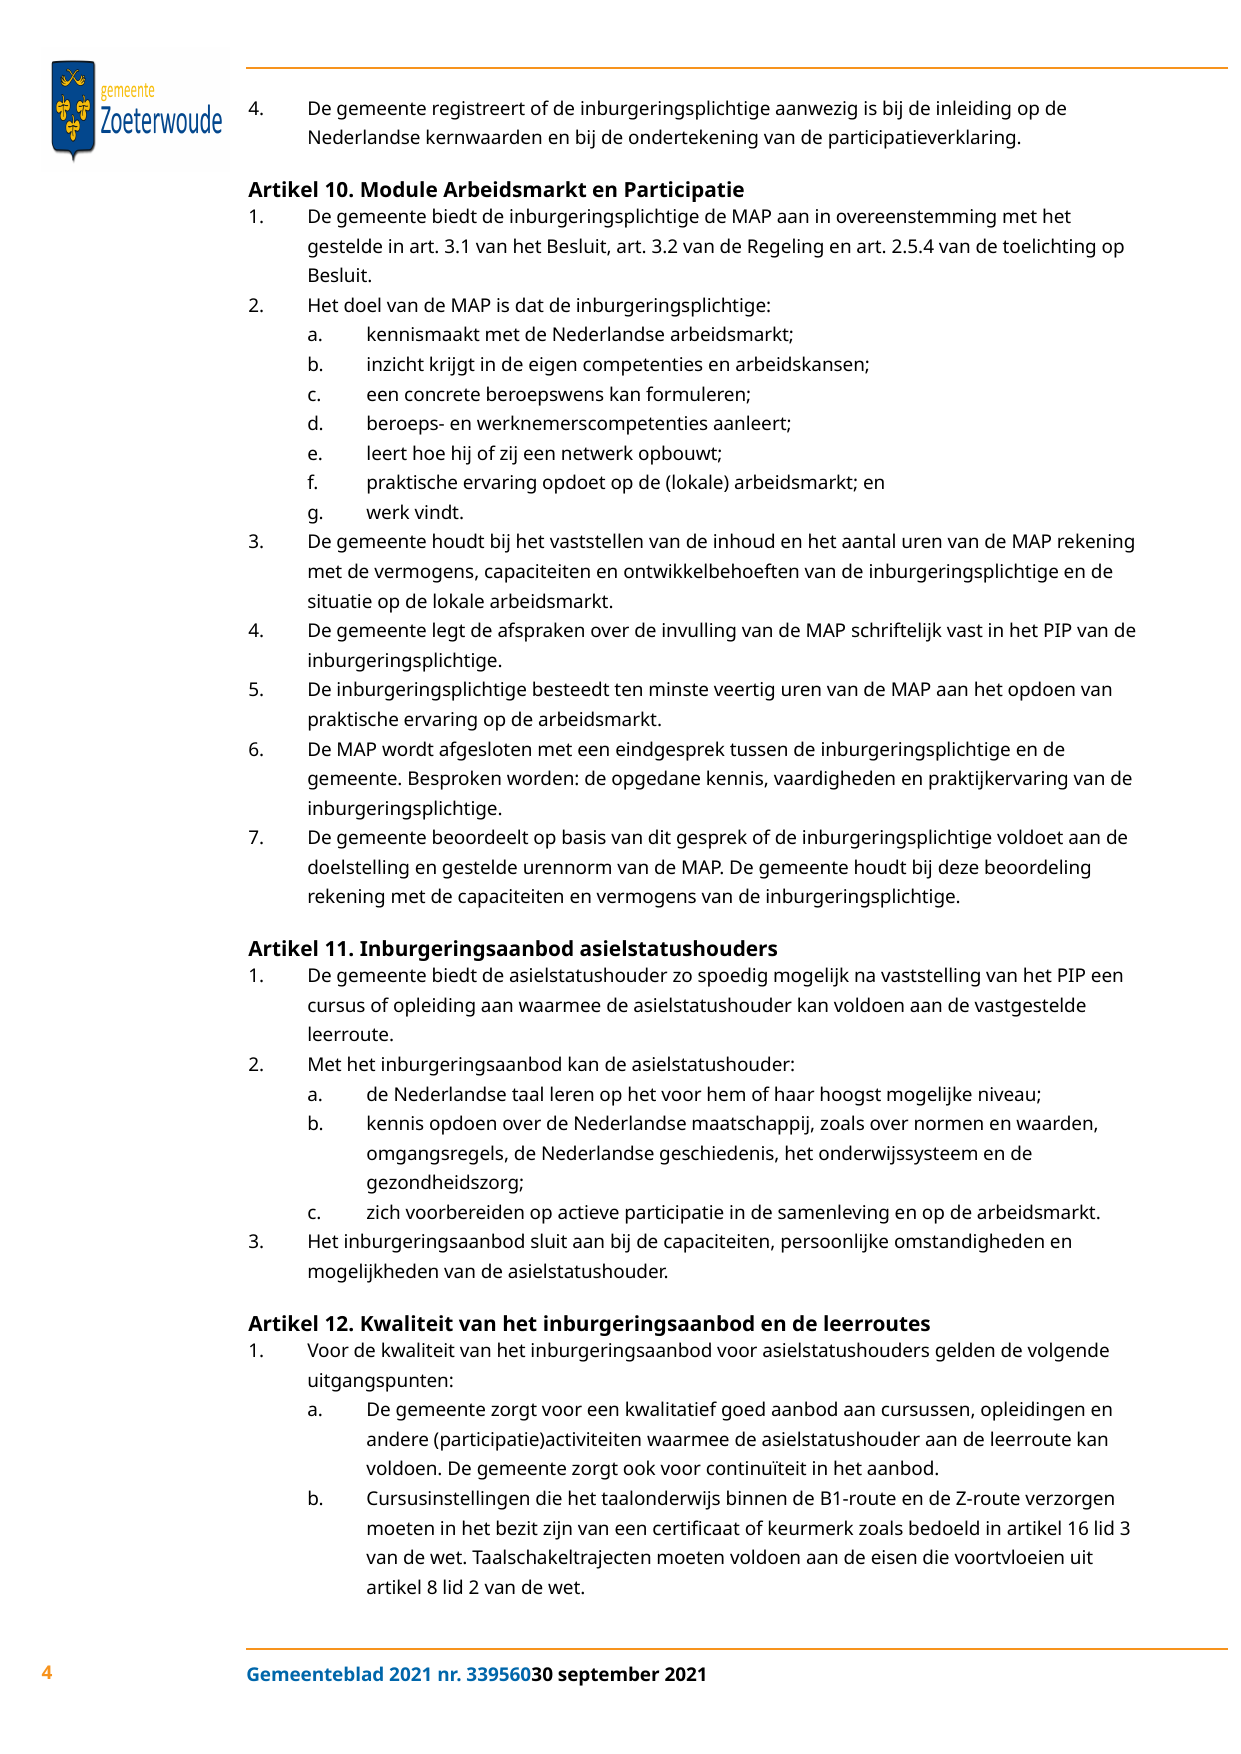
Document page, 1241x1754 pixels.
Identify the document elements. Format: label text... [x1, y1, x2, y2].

list inzicht krijgt in de eigen competenties en arbeidskansen; [307, 351, 1152, 377]
list De inburgeringsplichtige besteedt ten minste veertig uren van de MAP aan het opdoen van praktische ervaring op de arbeidsmarkt. [248, 677, 1152, 732]
list een concrete beroepswens kan formuleren; [307, 381, 1152, 406]
list De gemeente biedt de asielstatushouder zo spoedig mogelijk na vaststelling van het PIP een cursus of opleiding aan waarmee de asielstatushouder kan voldoen aan de vastgestelde leerroute. [248, 962, 1152, 1047]
list Met het inburgeringsaanbod kan de asielstatushouder: [248, 1051, 1152, 1077]
list beroeps- en werknemerscompetenties aanleert; [307, 410, 1152, 436]
list leert hoe hij of zij een netwerk opbouwt; [307, 440, 1152, 466]
list werk vindt. [307, 499, 1152, 525]
list De gemeente legt de afspraken over de invulling van de MAP schriftelijk vast in het PIP van de inburgeringsplichtige. [248, 617, 1152, 673]
list De MAP wordt afgesloten met een eindgesprek tussen de inburgeringsplichtige en de gemeente. Besproken worden: de opgedane kennis, vaardigheden en praktijkervaring van de inburgeringsplichtige. [248, 736, 1152, 821]
list de Nederlandse taal leren op het voor hem of haar hoogst mogelijke niveau; [307, 1081, 1152, 1107]
list kennis opdoen over de Nederlandse maatschappij, zoals over normen en waarden, omgangsregels, de Nederlandse geschiedenis, het onderwijssysteem en de gezondheidszorg; [307, 1110, 1152, 1195]
list De gemeente beoordeelt op basis van dit gesprek of de inburgeringsplichtige voldoet aan de doelstelling en gestelde urennorm van de MAP. De gemeente houdt bij deze beoordeling rekening met de capaciteiten en vermogens van de inburgeringsplichtige. [248, 824, 1152, 909]
list Het doel van de MAP is dat de inburgeringsplichtige: [248, 292, 1152, 318]
list zich voorbereiden op actieve participatie in de samenleving en op de arbeidsmarkt. [307, 1199, 1152, 1225]
list kennismaakt met de Nederlandse arbeidsmarkt; [307, 322, 1152, 347]
list Het inburgeringsaanbod sluit aan bij de capaciteiten, persoonlijke omstandigheden en mogelijkheden van de asielstatushouder. [248, 1229, 1152, 1284]
text Artikel 12. Kwaliteit van het inburgeringsaanbod en de leerroutes [248, 1309, 1152, 1337]
text Artikel 11. Inburgeringsaanbod asielstatushouders [248, 934, 1152, 962]
list De gemeente registreert of de inburgeringsplichtige aanwezig is bij de inleiding op de Nederlandse kernwaarden en bij de ondertekening van de participatieverklaring. [248, 95, 1152, 150]
text Artikel 10. Module Arbeidsmarkt en Participatie [248, 175, 1152, 203]
picture [41, 47, 231, 172]
list praktische ervaring opdoet op de (lokale) arbeidsmarkt; en [307, 469, 1152, 495]
list Voor de kwaliteit van het inburgeringsaanbod voor asielstatushouders gelden de volgende uitgangspunten: [248, 1337, 1152, 1392]
list De gemeente zorgt voor een kwalitatief goed aanbod aan cursussen, opleidingen en andere (participatie)activiteiten waarmee de asielstatushouder aan de leerroute kan voldoen. De gemeente zorgt ook voor continuïteit in het aanbod. [307, 1396, 1152, 1481]
list Cursusinstellingen die het taalonderwijs binnen de B1-route en de Z-route verzorgen moeten in het bezit zijn van een certificaat of keurmerk zoals bedoeld in artikel 16 lid 3 van de wet. Taalschakeltrajecten moeten voldoen aan de eisen die voortvloeien uit artikel 8 lid 2 van de wet. [307, 1485, 1152, 1599]
list De gemeente biedt de inburgeringsplichtige de MAP aan in overeenstemming met het gestelde in art. 3.1 van het Besluit, art. 3.2 van de Regeling en art. 2.5.4 van de toelichting op Besluit. [248, 203, 1152, 288]
list De gemeente houdt bij het vaststellen van de inhoud en het aantal uren van de MAP rekening met de vermogens, capaciteiten en ontwikkelbehoeften van de inburgeringsplichtige en de situatie op de lokale arbeidsmarkt. [248, 529, 1152, 613]
